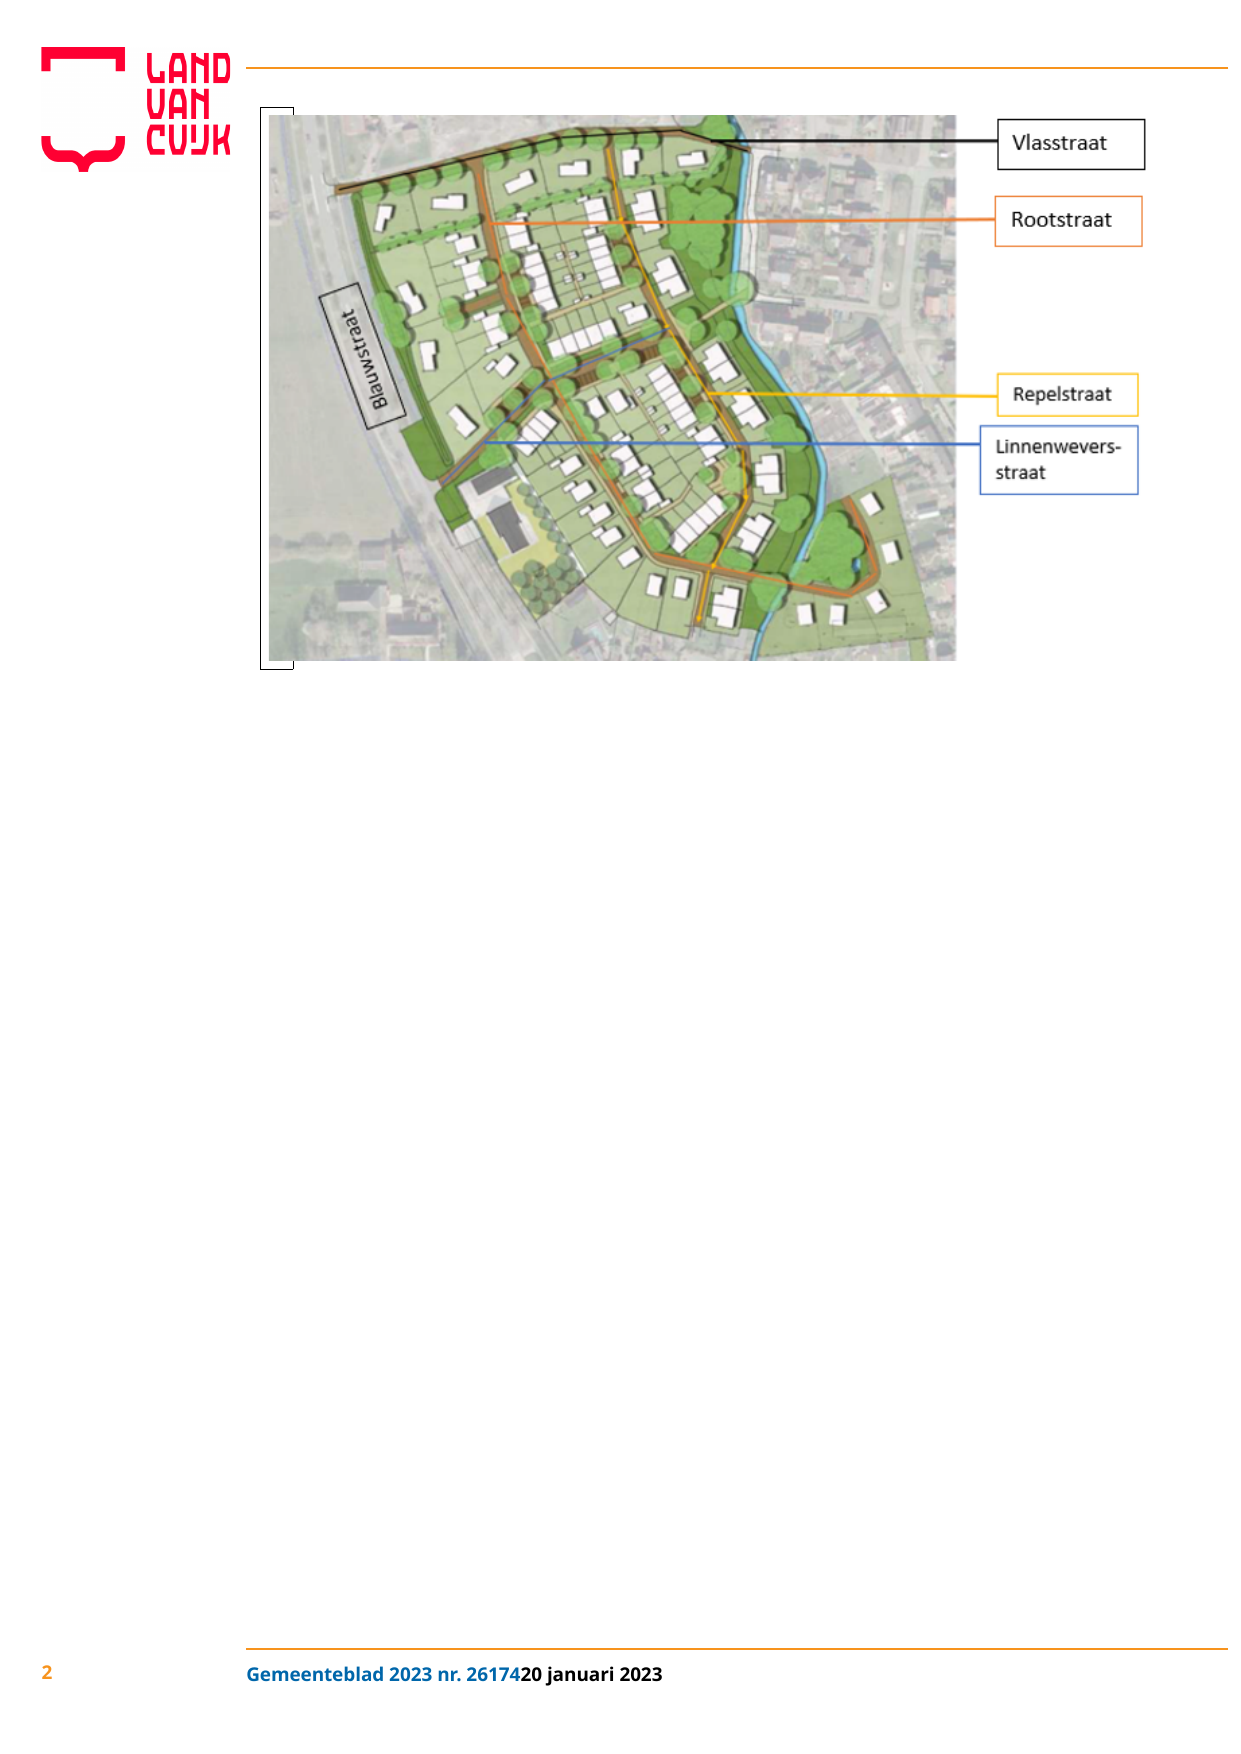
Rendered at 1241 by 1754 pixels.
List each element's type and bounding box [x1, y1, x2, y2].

picture [41, 47, 231, 172]
picture [268, 115, 1155, 661]
